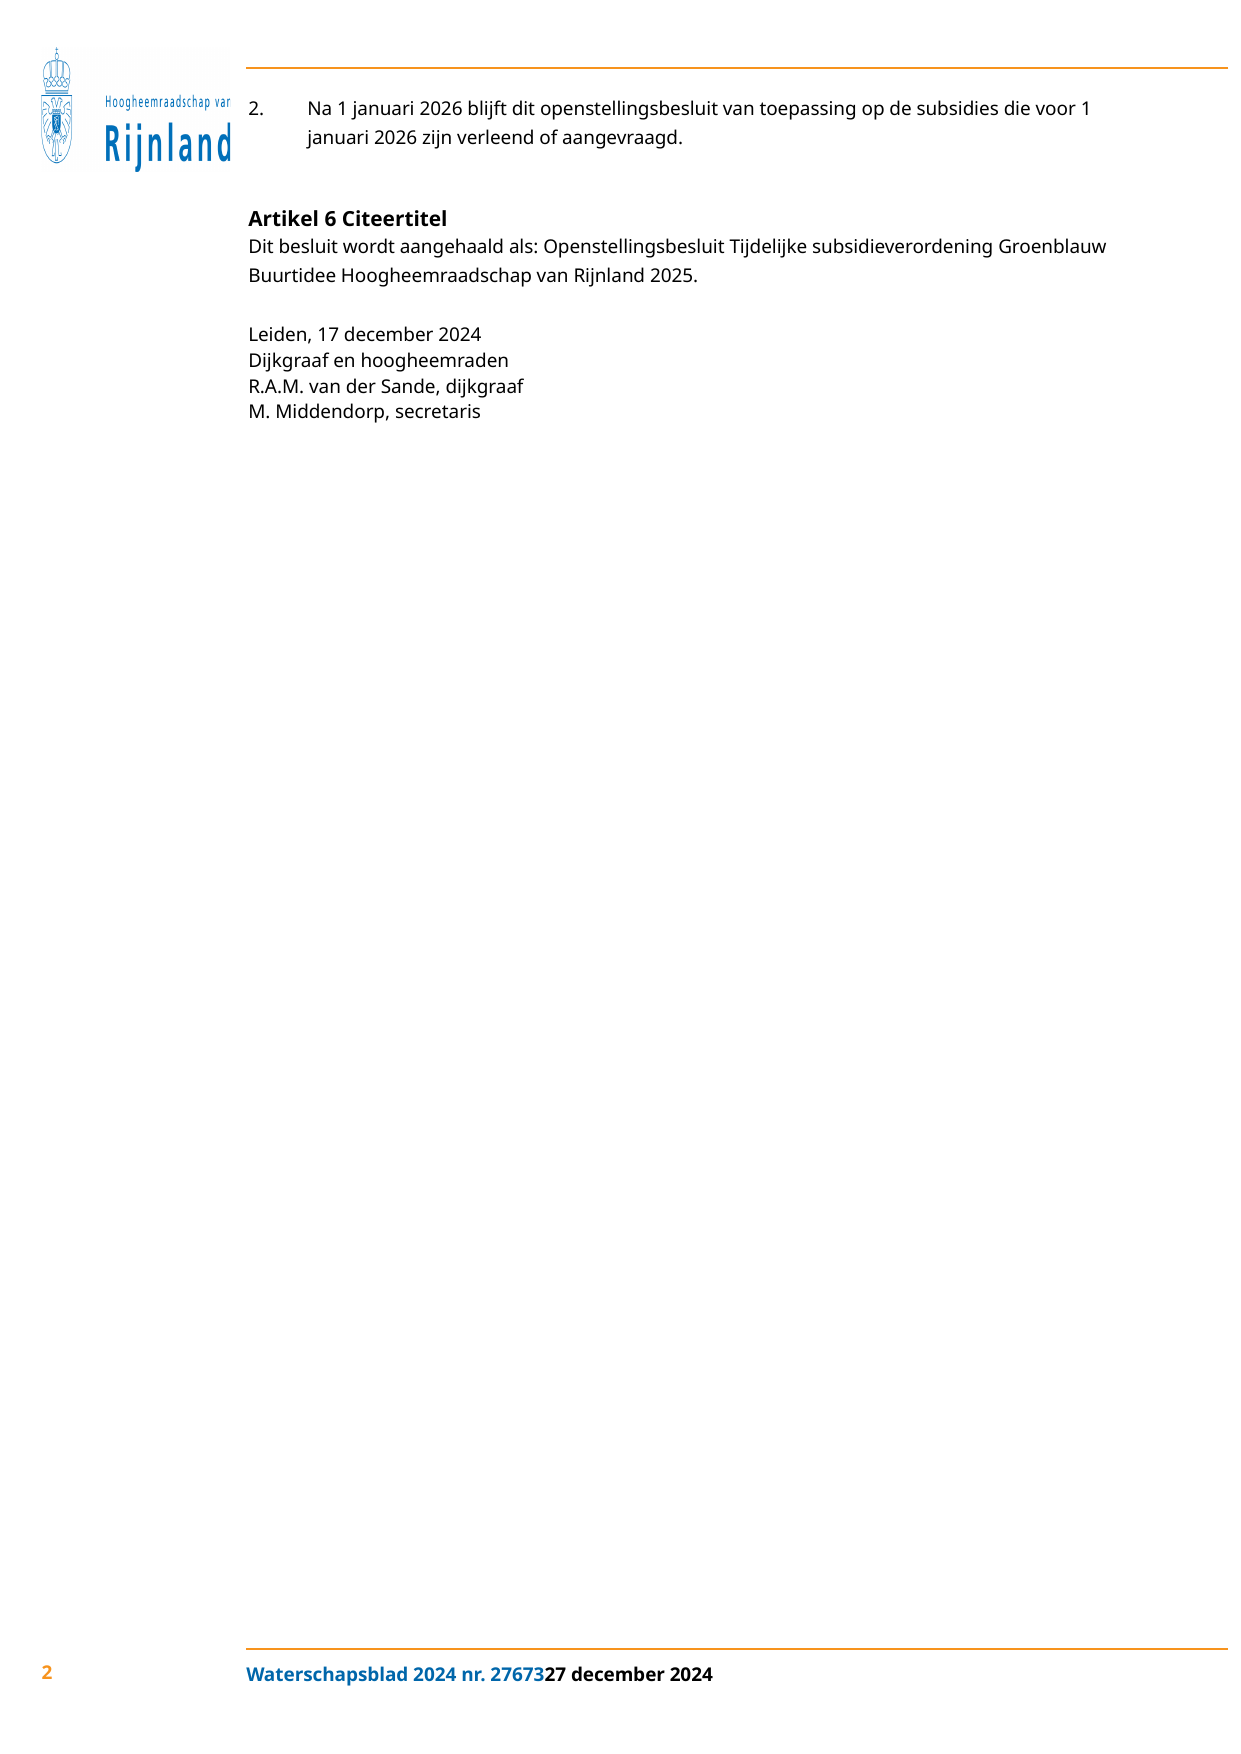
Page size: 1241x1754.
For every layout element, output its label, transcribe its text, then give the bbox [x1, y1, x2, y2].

text Artikel 6 Citeertitel [248, 204, 1152, 233]
text M. Middendorp, secretaris [248, 399, 1152, 424]
text Leiden, 17 december 2024 [248, 322, 1152, 347]
text Dit besluit wordt aangehaald als: Openstellingsbesluit Tijdelijke subsidieverordening Groenblauw Buurtidee Hoogheemraadschap van Rijnland 2025. [248, 233, 1152, 288]
picture [41, 47, 231, 172]
text R.A.M. van der Sande, dijkgraaf [248, 373, 1152, 399]
text Dijkgraaf en hoogheemraden [248, 347, 1152, 373]
list Na 1 januari 2026 blijft dit openstellingsbesluit van toepassing op de subsidies die voor 1 januari 2026 zijn verleend of aangevraagd. [248, 95, 1152, 150]
